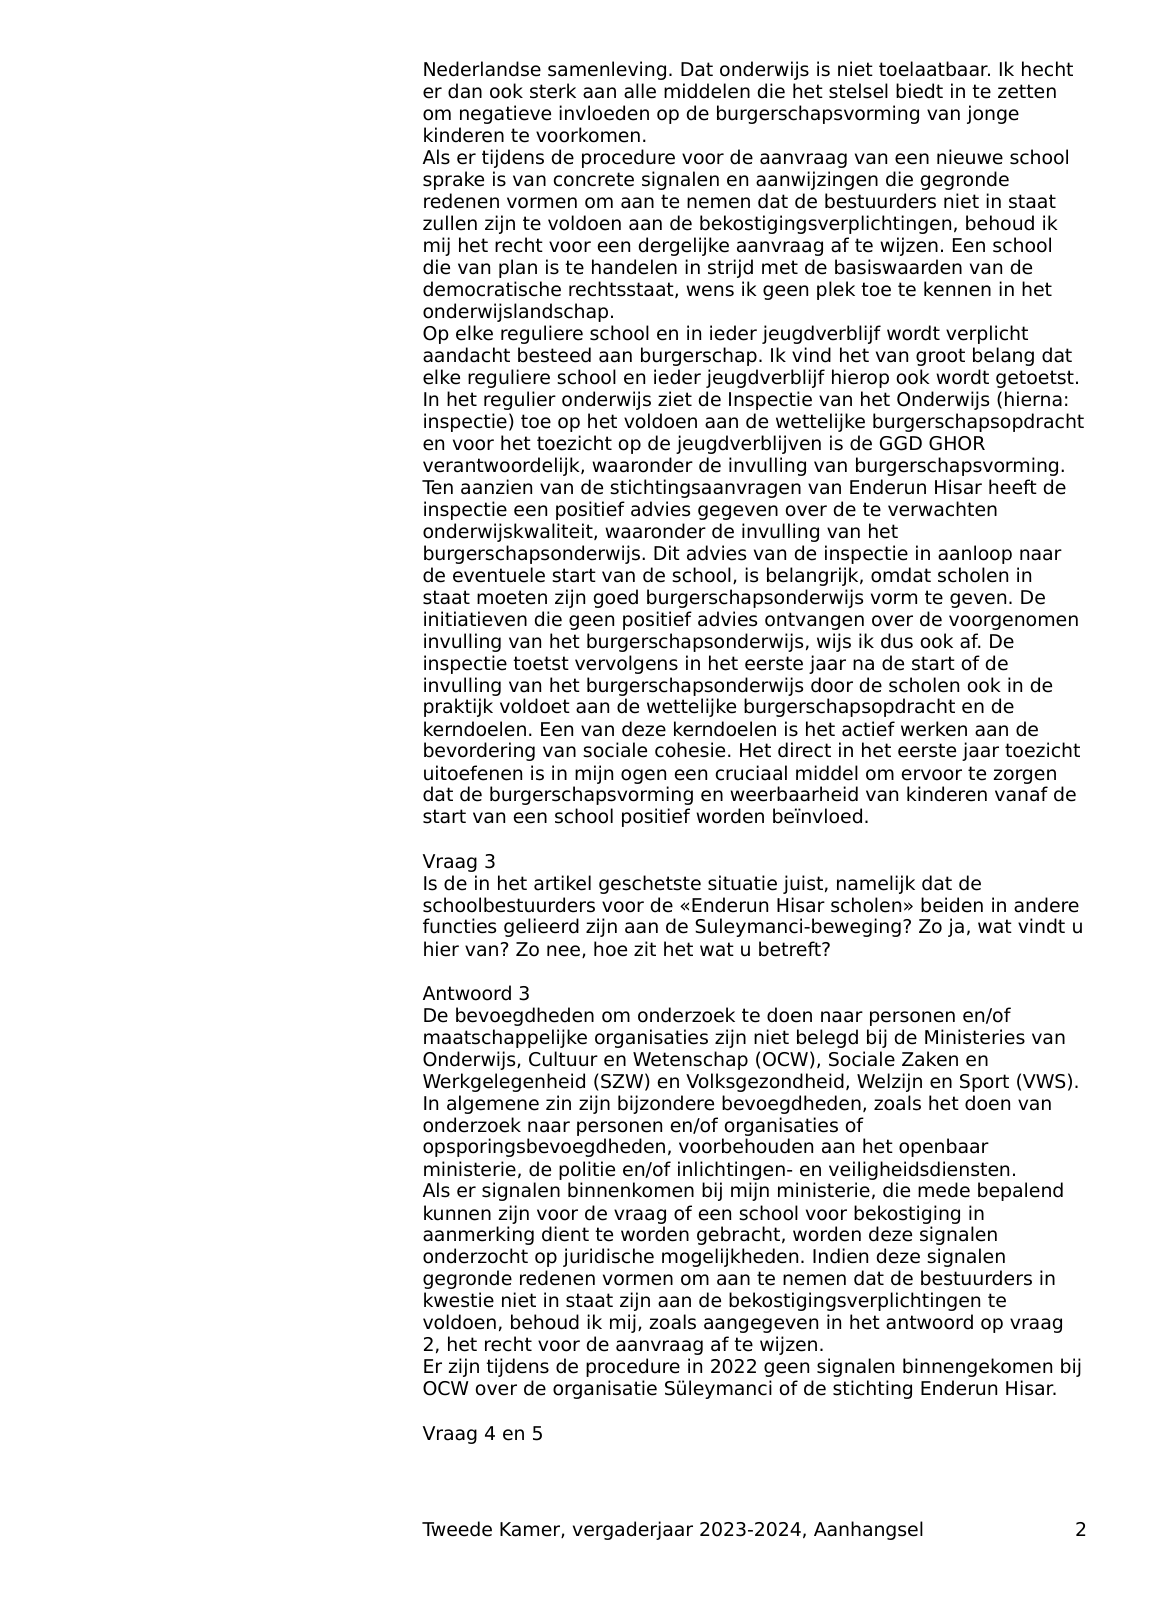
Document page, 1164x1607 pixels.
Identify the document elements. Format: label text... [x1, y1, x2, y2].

text De bevoegdheden om onderzoek te doen naar personen en/of maatschappelijke organisaties zijn niet belegd bij de Ministeries van Onderwijs, Cultuur en Wetenschap (OCW), Sociale Zaken en Werkgelegenheid (SZW) en Volksgezondheid, Welzijn en Sport (VWS). In algemene zin zijn bijzondere bevoegdheden, zoals het doen van onderzoek naar personen en/of organisaties of opsporingsbevoegdheden, voorbehouden aan het openbaar ministerie, de politie en/of inlichtingen- en veiligheidsdiensten. [422, 1004, 1087, 1180]
text Is de in het artikel geschetste situatie juist, namelijk dat de schoolbestuurders voor de «Enderun Hisar scholen» beiden in andere functies gelieerd zijn aan de Suleymanci-beweging? Zo ja, wat vindt u hier van? Zo nee, hoe zit het wat u betreft? [422, 872, 1087, 960]
text Er zijn tijdens de procedure in 2022 geen signalen binnengekomen bij OCW over de organisatie Süleymanci of de stichting Enderun Hisar. [422, 1356, 1087, 1400]
text Vraag 3 [422, 851, 1087, 872]
text Ten aanzien van de stichtingsaanvragen van Enderun Hisar heeft de inspectie een positief advies gegeven over de te verwachten onderwijskwaliteit, waaronder de invulling van het burgerschapsonderwijs. Dit advies van de inspectie in aanloop naar de eventuele start van de school, is belangrijk, omdat scholen in staat moeten zijn goed burgerschapsonderwijs vorm te geven. De initiatieven die geen positief advies ontvangen over de voorgenomen invulling van het burgerschapsonderwijs, wijs ik dus ook af. De inspectie toetst vervolgens in het eerste jaar na de start of de invulling van het burgerschapsonderwijs door de scholen ook in de praktijk voldoet aan de wettelijke burgerschapsopdracht en de kerndoelen. Een van deze kerndoelen is het actief werken aan de bevordering van sociale cohesie. Het direct in het eerste jaar toezicht uitoefenen is in mijn ogen een cruciaal middel om ervoor te zorgen dat de burgerschapsvorming en weerbaarheid van kinderen vanaf de start van een school positief worden beïnvloed. [422, 477, 1087, 828]
text Op elke reguliere school en in ieder jeugdverblijf wordt verplicht aandacht besteed aan burgerschap. Ik vind het van groot belang dat elke reguliere school en ieder jeugdverblijf hierop ook wordt getoetst. In het regulier onderwijs ziet de Inspectie van het Onderwijs (hierna: inspectie) toe op het voldoen aan de wettelijke burgerschapsopdracht en voor het toezicht op de jeugdverblijven is de GGD GHOR verantwoordelijk, waaronder de invulling van burgerschapsvorming. [422, 323, 1087, 477]
text Nederlandse samenleving. Dat onderwijs is niet toelaatbaar. Ik hecht er dan ook sterk aan alle middelen die het stelsel biedt in te zetten om negatieve invloeden op de burgerschapsvorming van jonge kinderen te voorkomen. [422, 59, 1087, 147]
text Antwoord 3 [422, 983, 1087, 1004]
text Als er signalen binnenkomen bij mijn ministerie, die mede bepalend kunnen zijn voor de vraag of een school voor bekostiging in aanmerking dient te worden gebracht, worden deze signalen onderzocht op juridische mogelijkheden. Indien deze signalen gegronde redenen vormen om aan te nemen dat de bestuurders in kwestie niet in staat zijn aan de bekostigingsverplichtingen te voldoen, behoud ik mij, zoals aangegeven in het antwoord op vraag 2, het recht voor de aanvraag af te wijzen. [422, 1180, 1087, 1356]
text Als er tijdens de procedure voor de aanvraag van een nieuwe school sprake is van concrete signalen en aanwijzingen die gegronde redenen vormen om aan te nemen dat de bestuurders niet in staat zullen zijn te voldoen aan de bekostigingsverplichtingen, behoud ik mij het recht voor een dergelijke aanvraag af te wijzen. Een school die van plan is te handelen in strijd met de basiswaarden van de democratische rechtsstaat, wens ik geen plek toe te kennen in het onderwijslandschap. [422, 147, 1087, 323]
text Vraag 4 en 5 [422, 1422, 1087, 1444]
